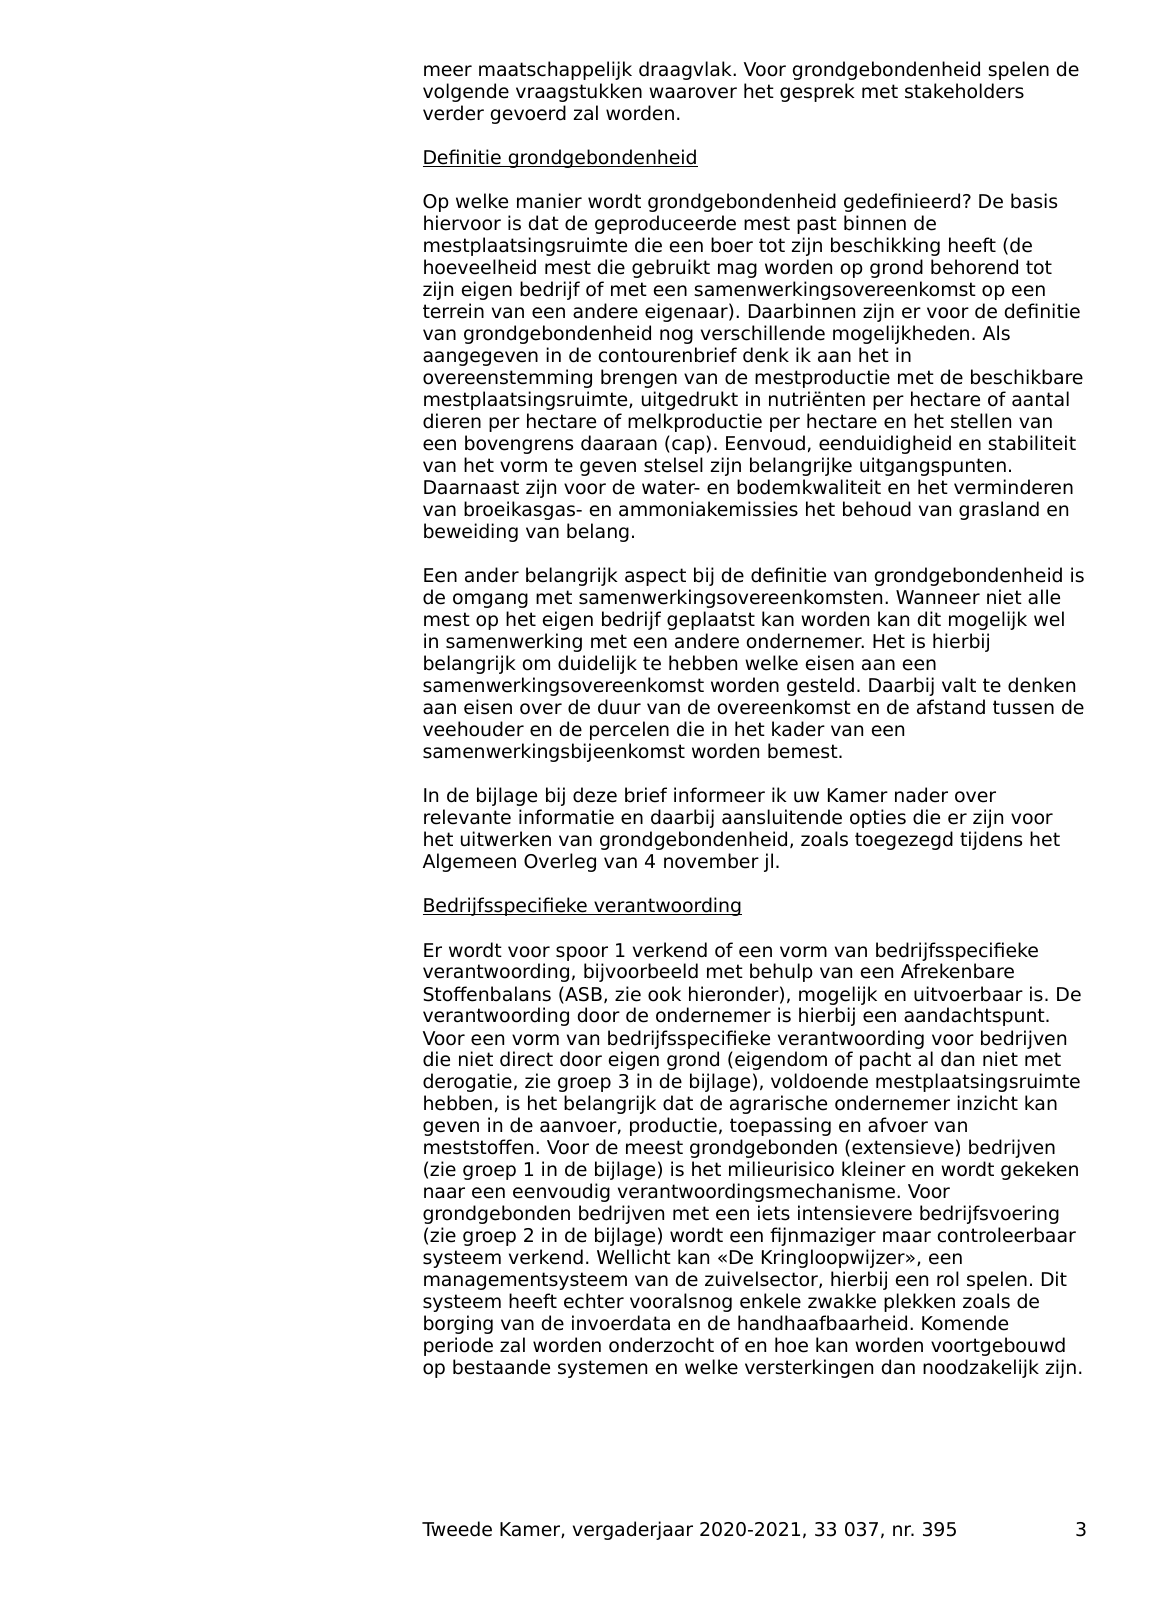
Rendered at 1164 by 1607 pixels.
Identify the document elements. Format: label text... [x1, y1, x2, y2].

text Er wordt voor spoor 1 verkend of een vorm van bedrijfsspecifieke verantwoording, bijvoorbeeld met behulp van een Afrekenbare Stoffenbalans (ASB, zie ook hieronder), mogelijk en uitvoerbaar is. De verantwoording door de ondernemer is hierbij een aandachtspunt. Voor een vorm van bedrijfsspecifieke verantwoording voor bedrijven die niet direct door eigen grond (eigendom of pacht al dan niet met derogatie, zie groep 3 in de bijlage), voldoende mestplaatsingsruimte hebben, is het belangrijk dat de agrarische ondernemer inzicht kan geven in de aanvoer, productie, toepassing en afvoer van meststoffen. Voor de meest grondgebonden (extensieve) bedrijven (zie groep 1 in de bijlage) is het milieurisico kleiner en wordt gekeken naar een eenvoudig verantwoordingsmechanisme. Voor grondgebonden bedrijven met een iets intensievere bedrijfsvoering (zie groep 2 in de bijlage) wordt een fijnmaziger maar controleerbaar systeem verkend. Wellicht kan «De Kringloopwijzer», een managementsysteem van de zuivelsector, hierbij een rol spelen. Dit systeem heeft echter vooralsnog enkele zwakke plekken zoals de borging van de invoerdata en de handhaafbaarheid. Komende periode zal worden onderzocht of en hoe kan worden voortgebouwd op bestaande systemen en welke versterkingen dan noodzakelijk zijn. [422, 939, 1087, 1379]
text Op welke manier wordt grondgebondenheid gedefinieerd? De basis hiervoor is dat de geproduceerde mest past binnen de mestplaatsingsruimte die een boer tot zijn beschikking heeft (de hoeveelheid mest die gebruikt mag worden op grond behorend tot zijn eigen bedrijf of met een samenwerkingsovereenkomst op een terrein van een andere eigenaar). Daarbinnen zijn er voor de definitie van grondgebondenheid nog verschillende mogelijkheden. Als aangegeven in de contourenbrief denk ik aan het in overeenstemming brengen van de mestproductie met de beschikbare mestplaatsingsruimte, uitgedrukt in nutriënten per hectare of aantal dieren per hectare of melkproductie per hectare en het stellen van een bovengrens daaraan (cap). Eenvoud, eenduidigheid en stabiliteit van het vorm te geven stelsel zijn belangrijke uitgangspunten. Daarnaast zijn voor de water- en bodemkwaliteit en het verminderen van broeikasgas- en ammoniakemissies het behoud van grasland en beweiding van belang. [422, 191, 1087, 543]
subtitle Definitie grondgebondenheid [422, 147, 1087, 169]
text Een ander belangrijk aspect bij de definitie van grondgebondenheid is de omgang met samenwerkingsovereenkomsten. Wanneer niet alle mest op het eigen bedrijf geplaatst kan worden kan dit mogelijk wel in samenwerking met een andere ondernemer. Het is hierbij belangrijk om duidelijk te hebben welke eisen aan een samenwerkingsovereenkomst worden gesteld. Daarbij valt te denken aan eisen over de duur van de overeenkomst en de afstand tussen de veehouder en de percelen die in het kader van een samenwerkingsbijeenkomst worden bemest. [422, 565, 1087, 763]
subtitle Bedrijfsspecifieke verantwoording [422, 895, 1087, 917]
text meer maatschappelijk draagvlak. Voor grondgebondenheid spelen de volgende vraagstukken waarover het gesprek met stakeholders verder gevoerd zal worden. [422, 59, 1087, 125]
text In de bijlage bij deze brief informeer ik uw Kamer nader over relevante informatie en daarbij aansluitende opties die er zijn voor het uitwerken van grondgebondenheid, zoals toegezegd tijdens het Algemeen Overleg van 4 november jl. [422, 785, 1087, 873]
